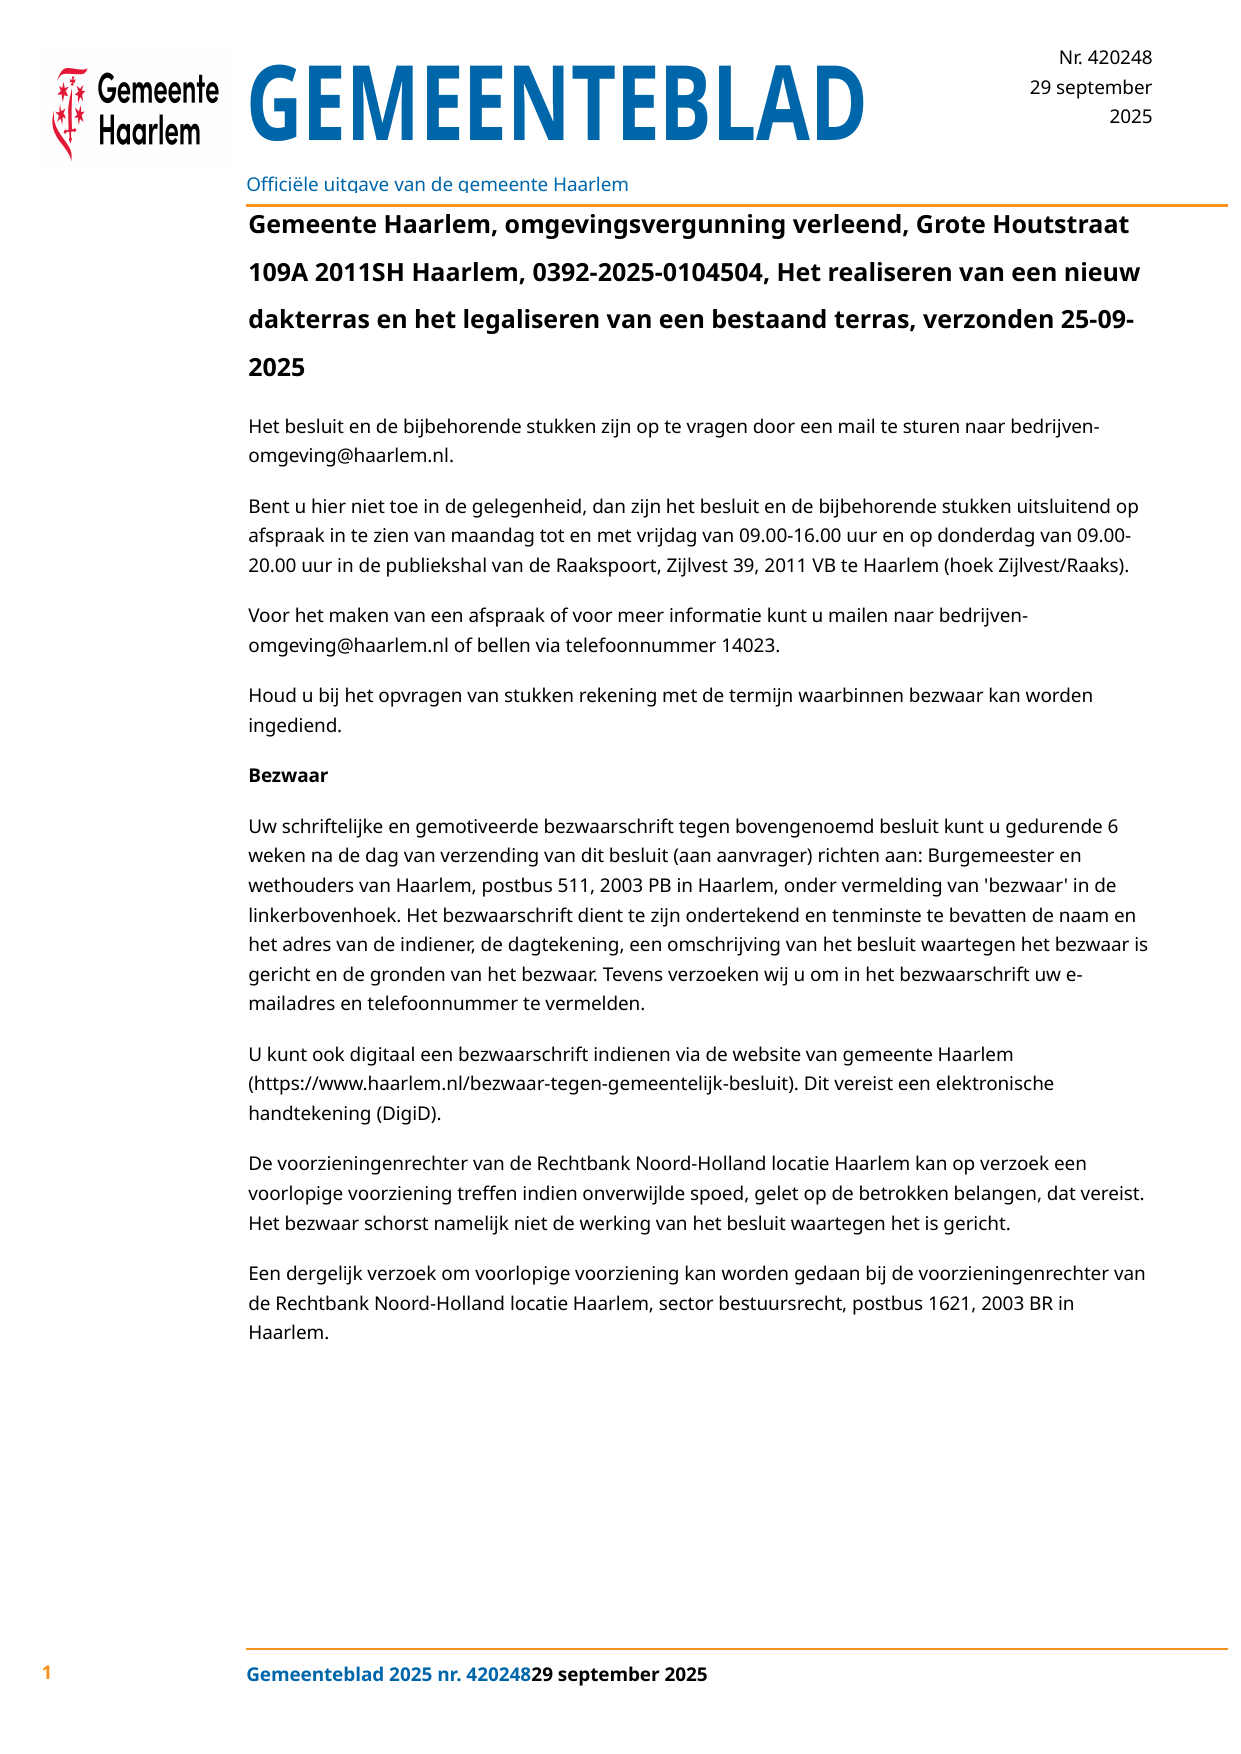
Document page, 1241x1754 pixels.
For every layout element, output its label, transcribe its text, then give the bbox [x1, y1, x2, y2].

text U kunt ook digitaal een bezwaarschrift indienen via de website van gemeente Haarlem (https://www.haarlem.nl/bezwaar-tegen-gemeentelijk-besluit). Dit vereist een elektronische handtekening (DigiD). [248, 1041, 1152, 1126]
text Houd u bij het opvragen van stukken rekening met de termijn waarbinnen bezwaar kan worden ingediend. [248, 683, 1152, 738]
text Bent u hier niet toe in de gelegenheid, dan zijn het besluit en de bijbehorende stukken uitsluitend op afspraak in te zien van maandag tot en met vrijdag van 09.00-16.00 uur en op donderdag van 09.00-20.00 uur in de publiekshal van de Raakspoort, Zijlvest 39, 2011 VB te Haarlem (hoek Zijlvest/Raaks). [248, 493, 1152, 578]
text Uw schriftelijke en gemotiveerde bezwaarschrift tegen bovengenoemd besluit kunt u gedurende 6 weken na de dag van verzending van dit besluit (aan aanvrager) richten aan: Burgemeester en wethouders van Haarlem, postbus 511, 2003 PB in Haarlem, onder vermelding van 'bezwaar' in de linkerbovenhoek. Het bezwaarschrift dient te zijn ondertekend en tenminste te bevatten de naam en het adres van de indiener, de dagtekening, een omschrijving van het besluit waartegen het bezwaar is gericht en de gronden van het bezwaar. Tevens verzoeken wij u om in het bezwaarschrift uw e-mailadres en telefoonnummer te vermelden. [248, 813, 1152, 1016]
text Gemeente Haarlem, omgevingsvergunning verleend, Grote Houtstraat 109A 2011SH Haarlem, 0392-2025-0104504, Het realiseren van een nieuw dakterras en het legaliseren van een bestaand terras, verzonden 25-09-2025 [248, 207, 1152, 384]
text Bezwaar [248, 763, 1152, 788]
text Het besluit en de bijbehorende stukken zijn op te vragen door een mail te sturen naar bedrijven-omgeving@haarlem.nl. [248, 413, 1152, 468]
text De voorzieningenrechter van de Rechtbank Noord-Holland locatie Haarlem kan op verzoek een voorlopige voorziening treffen indien onverwijlde spoed, gelet op de betrokken belangen, dat vereist. Het bezwaar schorst namelijk niet de werking van het besluit waartegen het is gericht. [248, 1151, 1152, 1236]
text Voor het maken van een afspraak of voor meer informatie kunt u mailen naar bedrijven-omgeving@haarlem.nl of bellen via telefoonnummer 14023. [248, 603, 1152, 658]
text Een dergelijk verzoek om voorlopige voorziening kan worden gedaan bij de voorzieningenrechter van de Rechtbank Noord-Holland locatie Haarlem, sector bestuursrecht, postbus 1621, 2003 BR in Haarlem. [248, 1260, 1152, 1345]
picture [41, 47, 231, 172]
